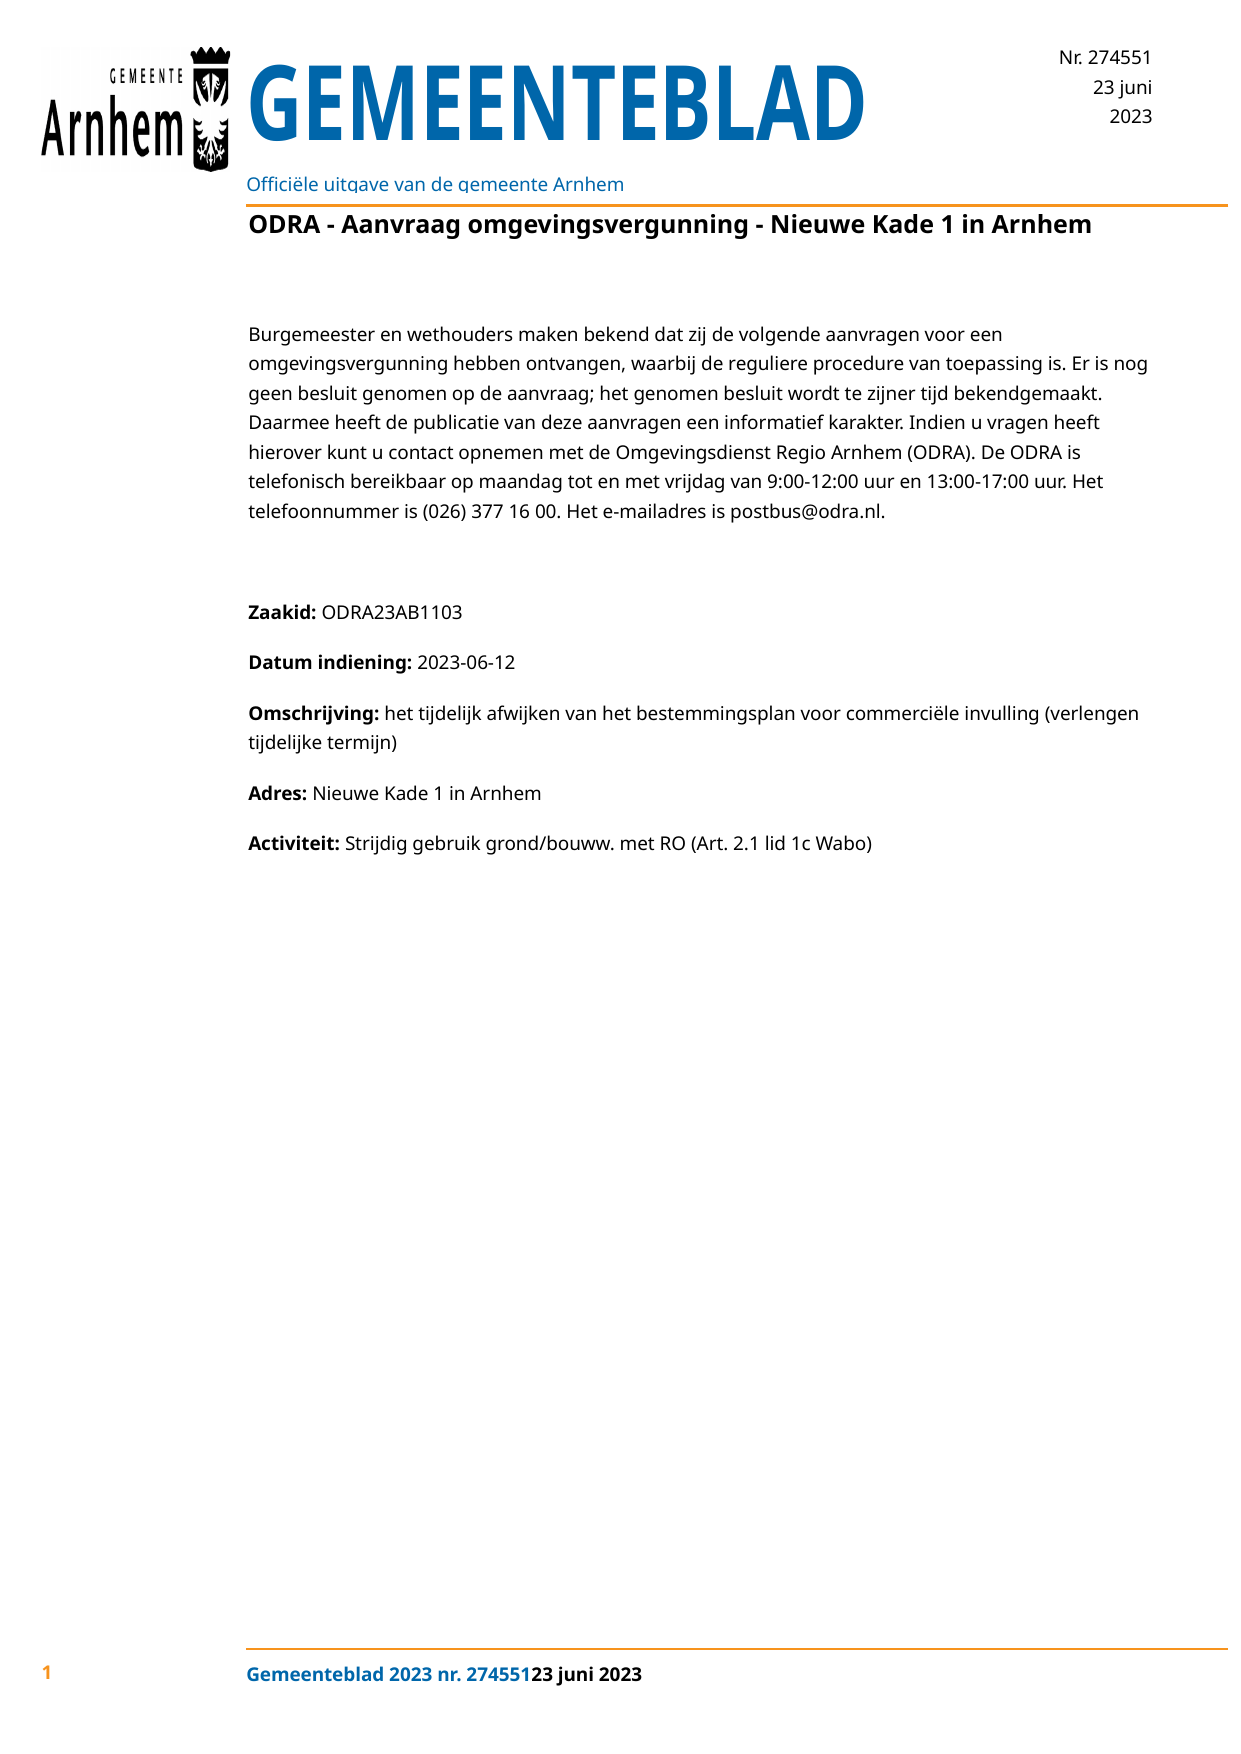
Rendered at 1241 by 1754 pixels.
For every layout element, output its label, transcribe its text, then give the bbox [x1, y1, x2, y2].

text Adres: Nieuwe Kade 1 in Arnhem [248, 780, 1152, 806]
text Zaakid: ODRA23AB1103 [248, 599, 1152, 625]
text Datum indiening: 2023-06-12 [248, 649, 1152, 675]
picture [41, 47, 231, 172]
text Burgemeester en wethouders maken bekend dat zij de volgende aanvragen voor een omgevingsvergunning hebben ontvangen, waarbij de reguliere procedure van toepassing is. Er is nog geen besluit genomen op de aanvraag; het genomen besluit wordt te zijner tijd bekendgemaakt. Daarmee heeft de publicatie van deze aanvragen een informatief karakter. Indien u vragen heeft hierover kunt u contact opnemen met de Omgevingsdienst Regio Arnhem (ODRA). De ODRA is telefonisch bereikbaar op maandag tot en met vrijdag van 9:00-12:00 uur en 13:00-17:00 uur. Het telefoonnummer is (026) 377 16 00. Het e-mailadres is postbus@odra.nl. [248, 321, 1152, 524]
text ODRA - Aanvraag omgevingsvergunning - Nieuwe Kade 1 in Arnhem [248, 207, 1152, 241]
text Omschrijving: het tijdelijk afwijken van het bestemmingsplan voor commerciële invulling (verlengen tijdelijke termijn) [248, 700, 1152, 755]
text Activiteit: Strijdig gebruik grond/bouww. met RO (Art. 2.1 lid 1c Wabo) [248, 830, 1152, 856]
